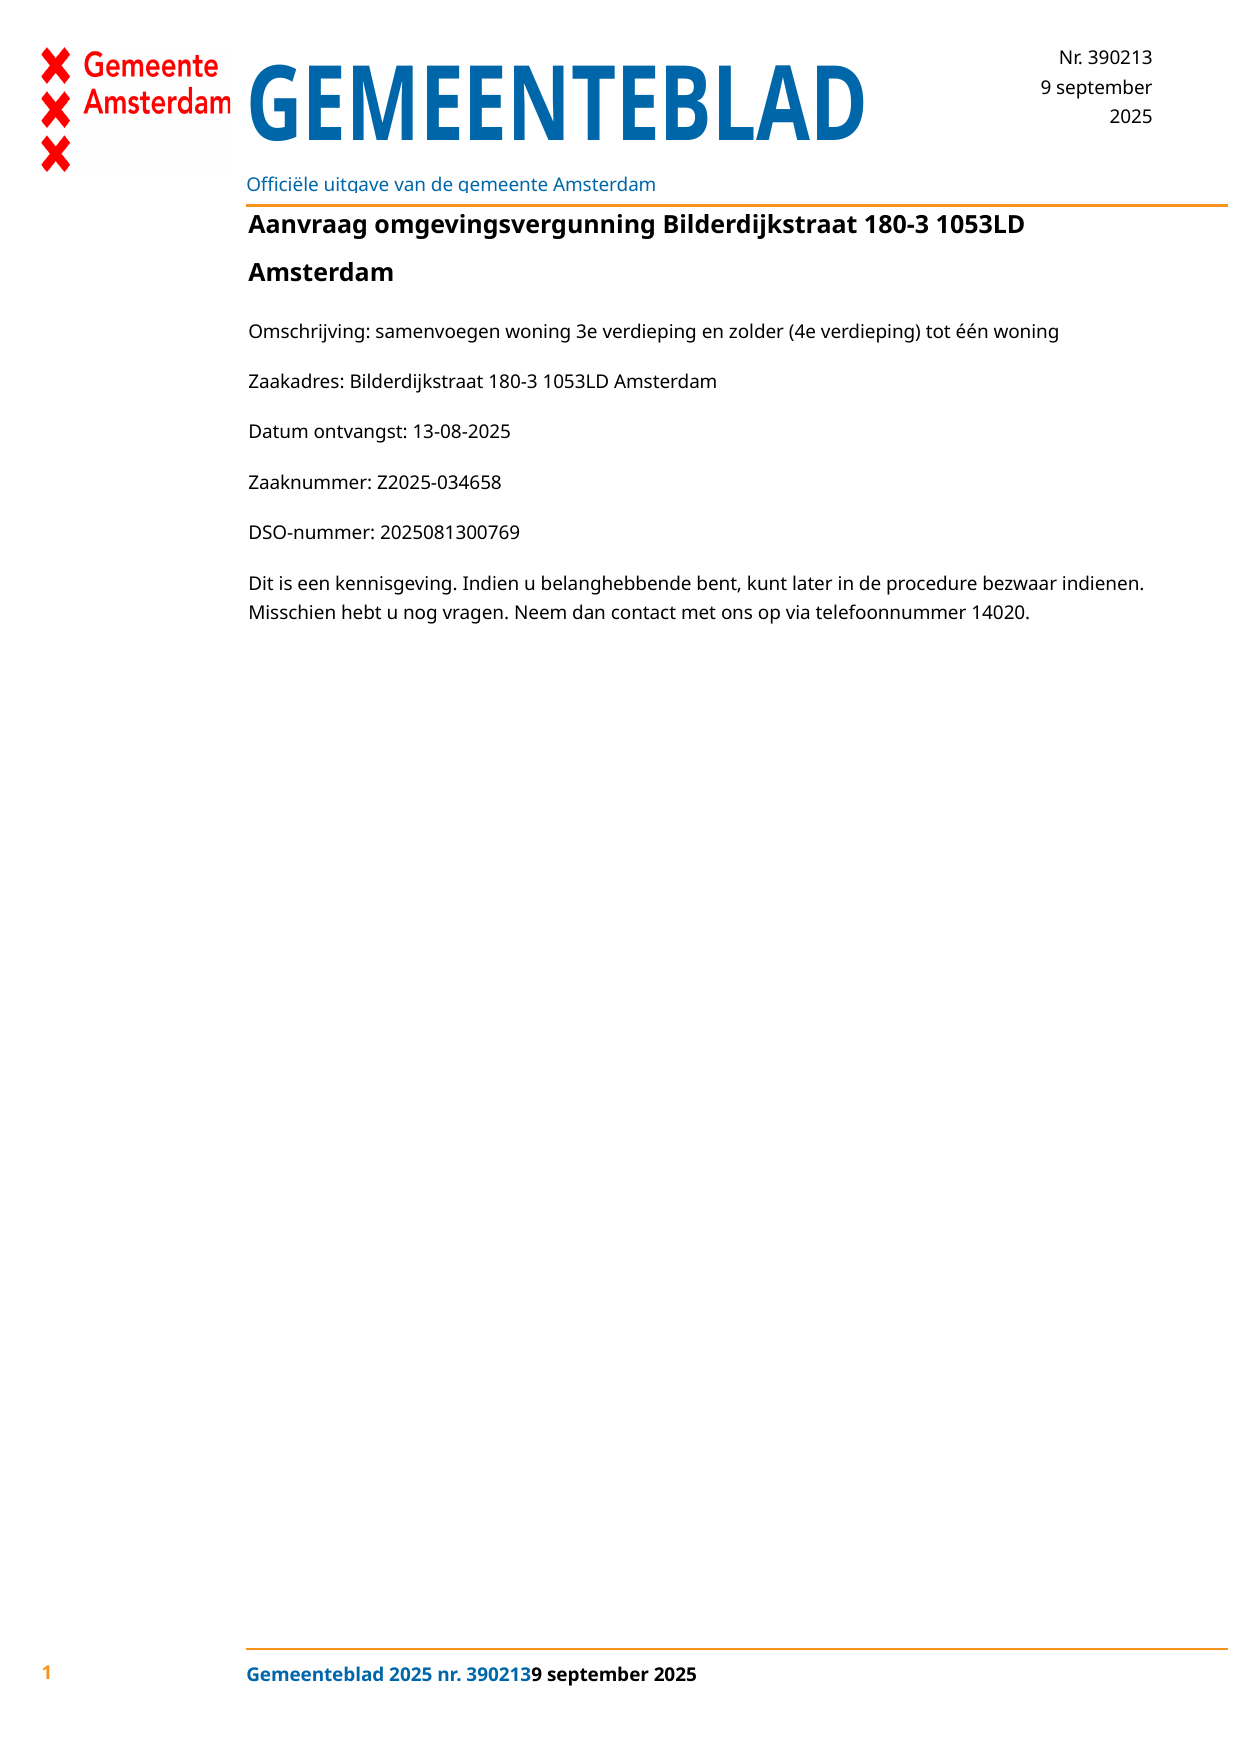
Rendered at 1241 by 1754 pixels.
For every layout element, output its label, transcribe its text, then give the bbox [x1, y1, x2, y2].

picture [41, 47, 231, 172]
text Dit is een kennisgeving. Indien u belanghebbende bent, kunt later in de procedure bezwaar indienen. Misschien hebt u nog vragen. Neem dan contact met ons op via telefoonnummer 14020. [248, 570, 1152, 625]
text Aanvraag omgevingsvergunning Bilderdijkstraat 180-3 1053LD Amsterdam [248, 207, 1152, 288]
text Zaakadres: Bilderdijkstraat 180-3 1053LD Amsterdam [248, 368, 1152, 394]
text Omschrijving: samenvoegen woning 3e verdieping en zolder (4e verdieping) tot één woning [248, 318, 1152, 344]
text DSO-nummer: 2025081300769 [248, 519, 1152, 545]
text Datum ontvangst: 13-08-2025 [248, 419, 1152, 444]
text Zaaknummer: Z2025-034658 [248, 469, 1152, 495]
